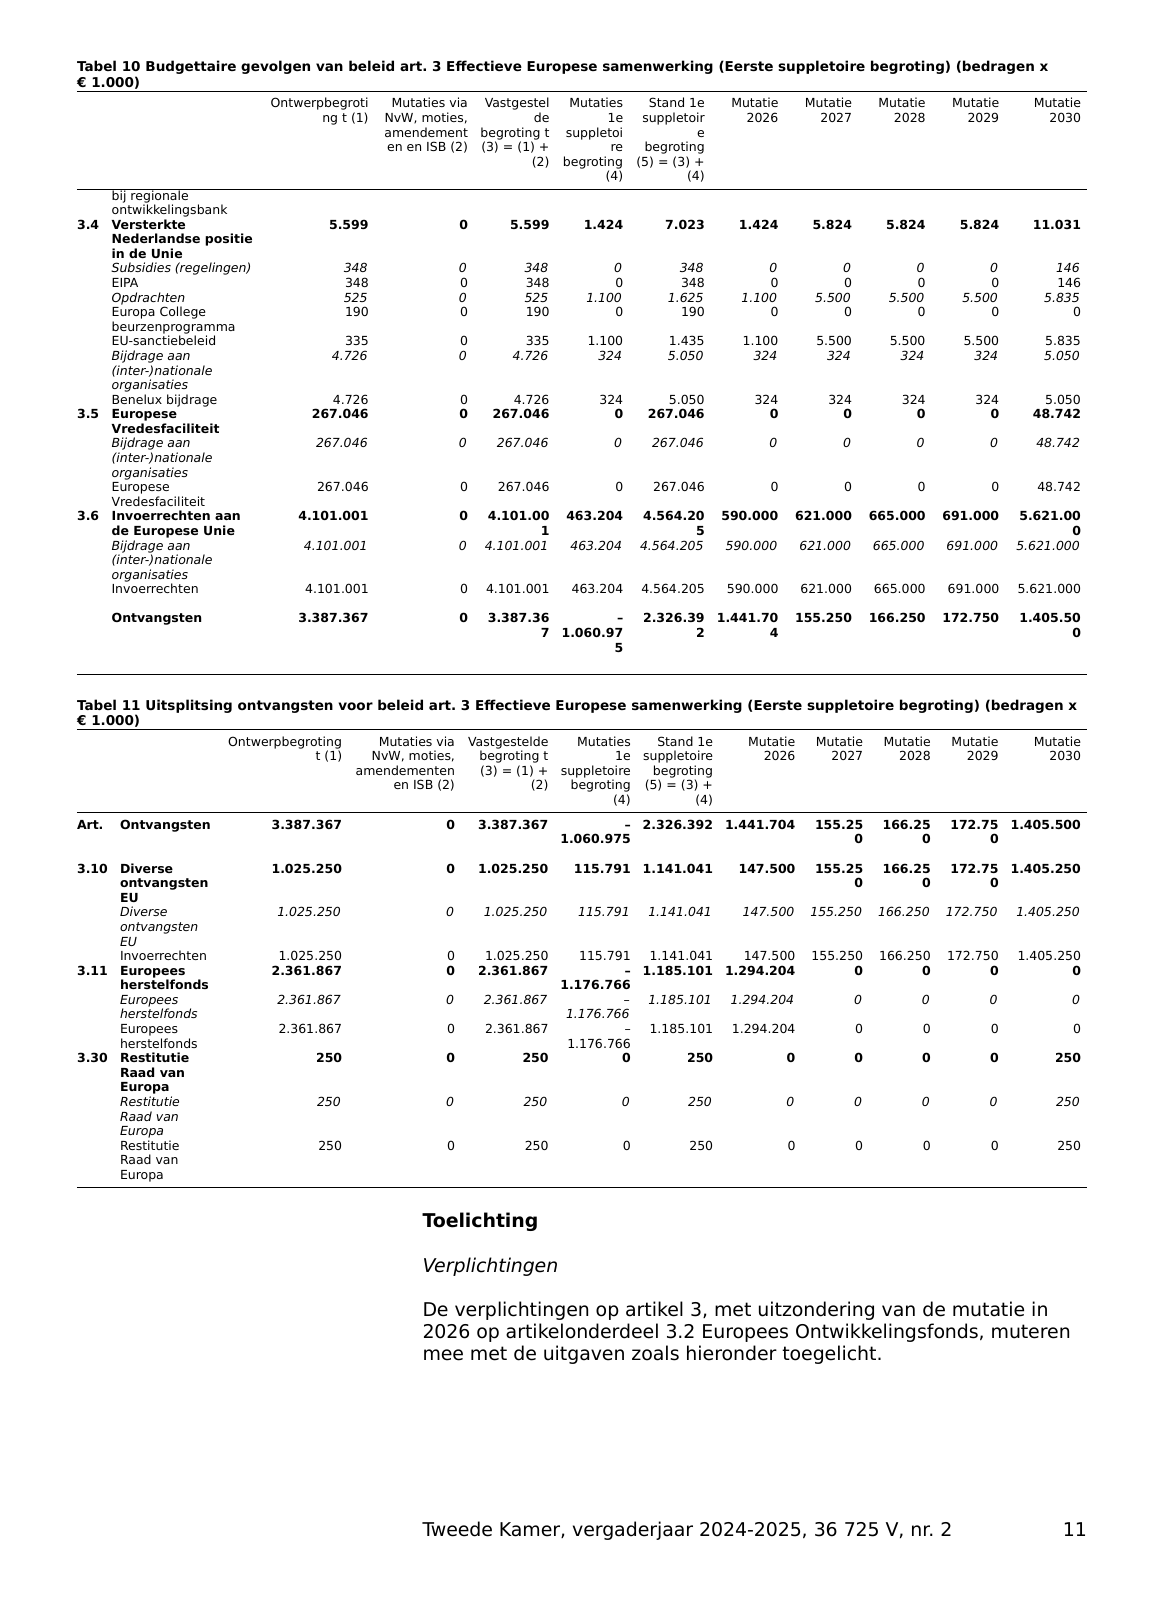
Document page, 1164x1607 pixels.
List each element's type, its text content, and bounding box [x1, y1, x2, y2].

table_cell 0 [784, 407, 858, 436]
table_cell [106, 92, 261, 188]
table_cell 0 [869, 1139, 936, 1187]
table_cell 0 [801, 993, 869, 1022]
table_cell 0 [801, 1139, 869, 1187]
table_cell Ontwerpbegroting t (1) [219, 730, 348, 812]
table_cell 4.564.205 [629, 539, 710, 582]
table_cell 590.000 [710, 582, 784, 597]
table_cell 0 [555, 436, 629, 480]
table_cell Europese Vredesfaciliteit [106, 480, 261, 509]
table_cell 0 [1005, 305, 1087, 334]
table_cell 0 [710, 436, 784, 480]
table_cell 0 [555, 480, 629, 509]
table_cell 267.046 [261, 436, 374, 480]
table_cell 5.050 [1005, 393, 1087, 407]
table_cell 0 [936, 964, 1004, 993]
table_cell 166.250 [858, 611, 931, 655]
table_cell 5.500 [784, 291, 858, 305]
table_cell 1.424 [555, 218, 629, 261]
table_cell 0 [784, 276, 858, 291]
subtitle Verplichtingen [422, 1254, 1087, 1276]
table_cell 5.621.000 [1005, 509, 1087, 538]
table_cell 0 [784, 436, 858, 480]
table_cell [461, 847, 554, 862]
table_cell [1005, 597, 1087, 611]
table_cell 0 [348, 862, 461, 905]
table_cell 250 [461, 1051, 554, 1095]
table_header Tabel 11 Uitsplitsing ontvangsten voor beleid art. 3 Effectieve Europese samenwerking (Eerste suppletoire begroting) (bedragen x € 1.000) [77, 697, 1087, 729]
table_cell [869, 847, 936, 862]
table_cell 4.101.001 [261, 539, 374, 582]
table_cell 2.361.867 [461, 964, 554, 993]
table_cell 0 [374, 218, 474, 261]
table_cell Benelux bijdrage [106, 393, 261, 407]
table_cell [77, 993, 114, 1022]
table_cell 0 [348, 949, 461, 964]
table_cell 172.750 [936, 905, 1004, 949]
table_cell 155.250 [801, 813, 869, 847]
table_cell 0 [374, 349, 474, 393]
table_cell 0 [555, 276, 629, 291]
table_cell 0 [374, 509, 474, 538]
table_cell 0 [348, 813, 461, 847]
table_cell – 1.176.766 [554, 993, 636, 1022]
table_cell 0 [374, 436, 474, 480]
table_cell 0 [555, 305, 629, 334]
table_cell 1.185.101 [636, 993, 719, 1022]
table_cell [719, 847, 801, 862]
table_cell [629, 190, 710, 218]
table_cell 665.000 [858, 509, 931, 538]
table_cell 0 [801, 1022, 869, 1051]
table_cell Mutatie 2027 [801, 730, 869, 812]
table_cell 463.204 [555, 582, 629, 597]
table_cell 0 [374, 276, 474, 291]
table_cell 0 [710, 407, 784, 436]
table_cell [77, 730, 114, 812]
table_cell 0 [869, 1095, 936, 1139]
table_cell – 1.060.975 [554, 813, 636, 847]
table_cell [77, 1095, 114, 1139]
table_cell [858, 190, 931, 218]
table_cell 3.387.367 [219, 813, 348, 847]
table_cell 267.046 [474, 436, 555, 480]
table_cell 155.250 [784, 611, 858, 655]
table_cell 335 [474, 334, 555, 349]
table_cell Europese Vredesfaciliteit [106, 407, 261, 436]
table_cell 324 [858, 349, 931, 393]
table_cell 1.294.204 [719, 1022, 801, 1051]
table_cell [629, 655, 710, 674]
table_cell Invoerrechten aan de Europese Unie [106, 509, 261, 538]
table_cell 0 [784, 305, 858, 334]
table_cell 0 [858, 436, 931, 480]
table_cell 190 [474, 305, 555, 334]
table_cell 250 [636, 1139, 719, 1187]
table_cell 0 [719, 1139, 801, 1187]
table_cell 5.050 [629, 393, 710, 407]
table_cell 5.599 [474, 218, 555, 261]
table_cell 48.742 [1005, 436, 1087, 480]
table_cell 324 [784, 349, 858, 393]
table_cell 463.204 [555, 509, 629, 538]
table_cell Subsidies (regelingen) [106, 261, 261, 276]
table_cell 4.726 [261, 393, 374, 407]
table_cell 691.000 [931, 539, 1005, 582]
table_cell 2.361.867 [219, 964, 348, 993]
table_cell [106, 597, 261, 611]
table_cell [77, 597, 106, 611]
table_cell 0 [554, 1139, 636, 1187]
table_cell 0 [858, 276, 931, 291]
table_cell [77, 949, 114, 964]
table_cell Mutatie 2030 [1004, 730, 1087, 812]
table_cell 1.185.101 [636, 1022, 719, 1051]
table_cell 0 [784, 480, 858, 509]
table_cell [77, 539, 106, 582]
table_cell Europees herstelfonds [114, 964, 219, 993]
table_cell 5.599 [261, 218, 374, 261]
table_cell 1.441.704 [710, 611, 784, 655]
table_cell [77, 611, 106, 655]
table_cell [931, 597, 1005, 611]
table_cell 621.000 [784, 539, 858, 582]
table_cell [261, 597, 374, 611]
table_cell Mutatie 2029 [936, 730, 1004, 812]
table_cell 48.742 [1005, 480, 1087, 509]
table_cell 1.405.250 [1004, 905, 1087, 949]
table_cell – 1.176.766 [554, 1022, 636, 1051]
table_cell 4.101.001 [261, 582, 374, 597]
table_cell 348 [261, 261, 374, 276]
table_cell 5.621.000 [1005, 582, 1087, 597]
table_cell 250 [219, 1051, 348, 1095]
table_cell 3.30 [77, 1051, 114, 1095]
table_cell [77, 349, 106, 393]
table_cell 1.025.250 [461, 949, 554, 964]
table_cell 267.046 [474, 407, 555, 436]
table_cell 0 [554, 1051, 636, 1095]
table_cell 3.387.367 [461, 813, 554, 847]
table_cell Art. [77, 813, 114, 847]
table_cell 0 [374, 407, 474, 436]
table_cell 0 [869, 1051, 936, 1095]
table_cell 4.726 [474, 393, 555, 407]
table_cell 0 [554, 1095, 636, 1139]
table_cell 348 [629, 276, 710, 291]
table_cell 0 [931, 480, 1005, 509]
table_cell 166.250 [869, 862, 936, 905]
table_cell 348 [474, 261, 555, 276]
table_cell [77, 393, 106, 407]
table_cell [801, 847, 869, 862]
table_cell 250 [636, 1051, 719, 1095]
table_cell 1.025.250 [219, 862, 348, 905]
table_cell Ontvangsten [114, 813, 219, 847]
table_cell 2.361.867 [219, 1022, 348, 1051]
table_cell 155.250 [801, 949, 869, 964]
table_cell 4.101.001 [474, 582, 555, 597]
table_cell 0 [936, 1022, 1004, 1051]
table_cell 267.046 [629, 436, 710, 480]
table_cell [219, 847, 348, 862]
table_cell [710, 655, 784, 674]
table_cell Mutatie 2030 [1005, 92, 1087, 188]
table_cell 2.361.867 [461, 993, 554, 1022]
table_cell Mutaties via NvW, moties, amendementen en ISB (2) [374, 92, 474, 188]
table_cell 0 [374, 261, 474, 276]
table_cell bij regionale ontwikkelingsbank [106, 190, 261, 218]
table_cell 3.11 [77, 964, 114, 993]
table_cell 0 [710, 480, 784, 509]
table_cell 155.250 [801, 862, 869, 905]
table_cell 0 [374, 480, 474, 509]
table_cell 1.025.250 [219, 905, 348, 949]
table_cell [77, 655, 106, 674]
table_cell 3.5 [77, 407, 106, 436]
table_cell 166.250 [869, 905, 936, 949]
table_cell [77, 436, 106, 480]
table_cell 1.100 [555, 334, 629, 349]
table_cell [474, 597, 555, 611]
table_cell [77, 582, 106, 597]
table_cell [114, 847, 219, 862]
table_cell Mutaties via NvW, moties, amendementen en ISB (2) [348, 730, 461, 812]
table_cell 5.835 [1005, 334, 1087, 349]
table_cell [77, 905, 114, 949]
table_cell 1.424 [710, 218, 784, 261]
table_cell 267.046 [261, 407, 374, 436]
table_cell 5.824 [858, 218, 931, 261]
table_cell Vastgestelde begroting t (3) = (1) + (2) [474, 92, 555, 188]
table_cell [77, 847, 114, 862]
table_cell 147.500 [719, 949, 801, 964]
table_cell 0 [936, 1051, 1004, 1095]
table_cell 1.441.704 [719, 813, 801, 847]
table_cell 324 [858, 393, 931, 407]
table_cell [784, 655, 858, 674]
table_cell 5.835 [1005, 291, 1087, 305]
table_cell 250 [1004, 1051, 1087, 1095]
table_cell 1.025.250 [461, 862, 554, 905]
table_cell Ontwerpbegroting t (1) [261, 92, 374, 188]
table_cell Invoerrechten [106, 582, 261, 597]
table_cell 190 [261, 305, 374, 334]
table_cell 2.361.867 [461, 1022, 554, 1051]
table_cell 0 [374, 611, 474, 655]
table_cell 5.621.000 [1005, 539, 1087, 582]
table_cell 5.824 [784, 218, 858, 261]
subtitle Toelichting [422, 1210, 1087, 1232]
table_cell 0 [784, 261, 858, 276]
table_cell [77, 480, 106, 509]
table_cell 172.750 [936, 949, 1004, 964]
table_cell Opdrachten [106, 291, 261, 305]
table_cell 1.405.500 [1004, 813, 1087, 847]
table_cell 267.046 [629, 480, 710, 509]
table_cell 3.4 [77, 218, 106, 261]
table_cell [554, 847, 636, 862]
table_cell Bijdrage aan (inter-)nationale organisaties [106, 539, 261, 582]
text De verplichtingen op artikel 3, met uitzondering van de mutatie in 2026 op artikelonderdeel 3.2 Europees Ontwikkelingsfonds, muteren mee met de uitgaven zoals hieronder toegelicht. [422, 1299, 1087, 1364]
table_cell 4.564.205 [629, 582, 710, 597]
table_cell 5.824 [931, 218, 1005, 261]
table_cell 324 [710, 393, 784, 407]
table_cell 324 [931, 393, 1005, 407]
table_cell 172.750 [936, 862, 1004, 905]
table_cell 0 [936, 1095, 1004, 1139]
table_cell 172.750 [931, 611, 1005, 655]
table_cell 0 [931, 305, 1005, 334]
table_cell [261, 655, 374, 674]
table_cell 0 [348, 1022, 461, 1051]
table_cell [77, 334, 106, 349]
table_cell 0 [719, 1095, 801, 1139]
table_cell Bijdrage aan (inter-)nationale organisaties [106, 349, 261, 393]
table_cell 1.100 [710, 334, 784, 349]
table_cell 250 [219, 1139, 348, 1187]
table_cell 1.625 [629, 291, 710, 305]
table_cell [555, 597, 629, 611]
table_cell 0 [869, 993, 936, 1022]
table_cell 147.500 [719, 905, 801, 949]
table_cell 1.294.204 [719, 993, 801, 1022]
table_cell Diverse ontvangsten EU [114, 862, 219, 905]
table_cell [1005, 655, 1087, 674]
table_cell Mutaties 1e suppletoire begroting (4) [554, 730, 636, 812]
table_cell 5.500 [858, 334, 931, 349]
table_cell [555, 655, 629, 674]
table_cell [77, 1022, 114, 1051]
table_cell 0 [936, 993, 1004, 1022]
table_cell Mutatie 2028 [869, 730, 936, 812]
table_cell [77, 92, 106, 188]
table_cell 0 [374, 582, 474, 597]
table_cell [374, 190, 474, 218]
table_cell Restitutie Raad van Europa [114, 1139, 219, 1187]
table_cell [77, 190, 106, 218]
table_cell 1.405.250 [1004, 949, 1087, 964]
table_cell [348, 847, 461, 862]
table_cell 250 [1004, 1139, 1087, 1187]
table_cell 0 [801, 1051, 869, 1095]
table_cell 190 [629, 305, 710, 334]
table_cell 4.564.205 [629, 509, 710, 538]
table_cell 2.326.392 [636, 813, 719, 847]
table_cell 0 [710, 276, 784, 291]
table_cell [114, 730, 219, 812]
table_cell 5.500 [931, 291, 1005, 305]
table_cell 172.750 [936, 813, 1004, 847]
table_cell Mutatie 2027 [784, 92, 858, 188]
table_cell 0 [348, 1051, 461, 1095]
table_cell 0 [858, 407, 931, 436]
table_cell 115.791 [554, 905, 636, 949]
table_cell 691.000 [931, 509, 1005, 538]
table_cell [710, 190, 784, 218]
table_cell Mutatie 2028 [858, 92, 931, 188]
table_cell [77, 261, 106, 276]
table_cell 4.726 [261, 349, 374, 393]
table_cell 0 [348, 905, 461, 949]
table_cell 1.405.500 [1005, 611, 1087, 655]
table_cell [374, 655, 474, 674]
table_cell [931, 655, 1005, 674]
table_cell Europees herstelfonds [114, 993, 219, 1022]
table_cell 335 [261, 334, 374, 349]
table_cell 0 [869, 1022, 936, 1051]
table_cell 0 [348, 964, 461, 993]
table_cell 146 [1005, 276, 1087, 291]
table_cell 0 [801, 1095, 869, 1139]
table_cell 0 [348, 1139, 461, 1187]
table_cell [710, 597, 784, 611]
table_cell [474, 655, 555, 674]
table_cell [1004, 847, 1087, 862]
table_cell Europa College beurzenprogramma [106, 305, 261, 334]
table_cell 250 [461, 1095, 554, 1139]
table_cell 4.101.001 [474, 509, 555, 538]
table_cell 11.031 [1005, 218, 1087, 261]
table_cell 5.500 [858, 291, 931, 305]
table_cell 2.326.392 [629, 611, 710, 655]
table_cell 1.141.041 [636, 949, 719, 964]
table_cell 267.046 [629, 407, 710, 436]
table_cell 250 [636, 1095, 719, 1139]
table_cell [77, 291, 106, 305]
table_cell 3.387.367 [474, 611, 555, 655]
table_cell 0 [931, 436, 1005, 480]
table_cell 665.000 [858, 582, 931, 597]
table_cell Versterkte Nederlandse positie in de Unie [106, 218, 261, 261]
table_cell [374, 597, 474, 611]
table_cell 665.000 [858, 539, 931, 582]
table_cell 0 [801, 964, 869, 993]
table_cell [1005, 190, 1087, 218]
table_cell 1.100 [555, 291, 629, 305]
table_cell 0 [936, 1139, 1004, 1187]
table_cell 250 [461, 1139, 554, 1187]
table_cell – 1.060.975 [555, 611, 629, 655]
table_cell Stand 1e suppletoire begroting (5) = (3) + (4) [629, 92, 710, 188]
table_cell 5.500 [931, 334, 1005, 349]
table_cell [629, 597, 710, 611]
table_cell [858, 655, 931, 674]
table_cell 0 [374, 305, 474, 334]
table_cell 324 [931, 349, 1005, 393]
table_cell 250 [1004, 1095, 1087, 1139]
table_cell 0 [858, 305, 931, 334]
table_cell EIPA [106, 276, 261, 291]
table_cell 155.250 [801, 905, 869, 949]
table_cell 0 [719, 1051, 801, 1095]
table_cell 0 [931, 261, 1005, 276]
table_cell 5.050 [1005, 349, 1087, 393]
table_cell 3.6 [77, 509, 106, 538]
table_cell 0 [858, 480, 931, 509]
table_cell 0 [1004, 1022, 1087, 1051]
table_cell Invoerrechten [114, 949, 219, 964]
table_cell 525 [474, 291, 555, 305]
table_cell 115.791 [554, 949, 636, 964]
table_cell 0 [1004, 964, 1087, 993]
table_cell 0 [374, 539, 474, 582]
table_cell 324 [555, 349, 629, 393]
table_cell [77, 1139, 114, 1187]
table_cell [77, 305, 106, 334]
table_cell 348 [261, 276, 374, 291]
table_cell [555, 190, 629, 218]
table_cell 1.141.041 [636, 905, 719, 949]
table_cell 0 [858, 261, 931, 276]
table_cell 0 [555, 261, 629, 276]
table_cell 0 [710, 261, 784, 276]
table_cell 250 [219, 1095, 348, 1139]
table_cell 267.046 [261, 480, 374, 509]
table_cell EU-sanctiebeleid [106, 334, 261, 349]
table_cell 0 [555, 407, 629, 436]
table_cell Ontvangsten [106, 611, 261, 655]
table_cell 0 [348, 1095, 461, 1139]
table_cell [636, 847, 719, 862]
table_cell 4.726 [474, 349, 555, 393]
table_cell 0 [869, 964, 936, 993]
table_cell 48.742 [1005, 407, 1087, 436]
table_cell 3.387.367 [261, 611, 374, 655]
table_header Tabel 10 Budgettaire gevolgen van beleid art. 3 Effectieve Europese samenwerking (Eerste suppletoire begroting) (bedragen x € 1.000) [77, 59, 1087, 91]
table_cell 348 [474, 276, 555, 291]
table_cell 691.000 [931, 582, 1005, 597]
table_cell 1.025.250 [461, 905, 554, 949]
table_cell 7.023 [629, 218, 710, 261]
table_cell 166.250 [869, 813, 936, 847]
table_cell 5.050 [629, 349, 710, 393]
table_cell 4.101.001 [474, 539, 555, 582]
table_cell 324 [555, 393, 629, 407]
table_cell 621.000 [784, 582, 858, 597]
table_cell Restitutie Raad van Europa [114, 1095, 219, 1139]
table_cell 324 [784, 393, 858, 407]
table_cell Vastgestelde begroting t (3) = (1) + (2) [461, 730, 554, 812]
table_cell Bijdrage aan (inter-)nationale organisaties [106, 436, 261, 480]
table_cell [784, 597, 858, 611]
table_cell 1.100 [710, 291, 784, 305]
table_cell 3.10 [77, 862, 114, 905]
table_cell [474, 190, 555, 218]
table_cell 590.000 [710, 509, 784, 538]
table_cell 463.204 [555, 539, 629, 582]
table_cell 146 [1005, 261, 1087, 276]
table_cell 1.141.041 [636, 862, 719, 905]
table_cell 147.500 [719, 862, 801, 905]
table_cell 1.294.204 [719, 964, 801, 993]
table_cell [931, 190, 1005, 218]
table_cell 0 [374, 334, 474, 349]
table_cell 1.405.250 [1004, 862, 1087, 905]
table_cell 115.791 [554, 862, 636, 905]
table_cell 0 [710, 305, 784, 334]
table_cell 324 [710, 349, 784, 393]
table_cell 621.000 [784, 509, 858, 538]
table_cell Mutatie 2029 [931, 92, 1005, 188]
table_cell 0 [374, 291, 474, 305]
table_cell Mutatie 2026 [719, 730, 801, 812]
table_cell 348 [629, 261, 710, 276]
table_cell [77, 276, 106, 291]
table_cell 1.185.101 [636, 964, 719, 993]
table_cell [858, 597, 931, 611]
table_cell [261, 190, 374, 218]
table_cell 590.000 [710, 539, 784, 582]
table_cell 0 [931, 407, 1005, 436]
table_cell Europees herstelfonds [114, 1022, 219, 1051]
table_cell Restitutie Raad van Europa [114, 1051, 219, 1095]
table_cell 5.500 [784, 334, 858, 349]
table_cell Mutaties 1e suppletoire begroting (4) [555, 92, 629, 188]
table_cell 0 [931, 276, 1005, 291]
table_cell 1.435 [629, 334, 710, 349]
table_cell [784, 190, 858, 218]
table_cell Mutatie 2026 [710, 92, 784, 188]
table_cell Stand 1e suppletoire begroting (5) = (3) + (4) [636, 730, 719, 812]
table_cell 2.361.867 [219, 993, 348, 1022]
table_cell 525 [261, 291, 374, 305]
table_cell 0 [348, 993, 461, 1022]
table_cell 1.025.250 [219, 949, 348, 964]
table_cell Diverse ontvangsten EU [114, 905, 219, 949]
table_cell [106, 655, 261, 674]
table_cell 166.250 [869, 949, 936, 964]
table_cell 0 [374, 393, 474, 407]
table_cell [936, 847, 1004, 862]
table_cell 4.101.001 [261, 509, 374, 538]
table_cell – 1.176.766 [554, 964, 636, 993]
table_cell 267.046 [474, 480, 555, 509]
table_cell 0 [1004, 993, 1087, 1022]
